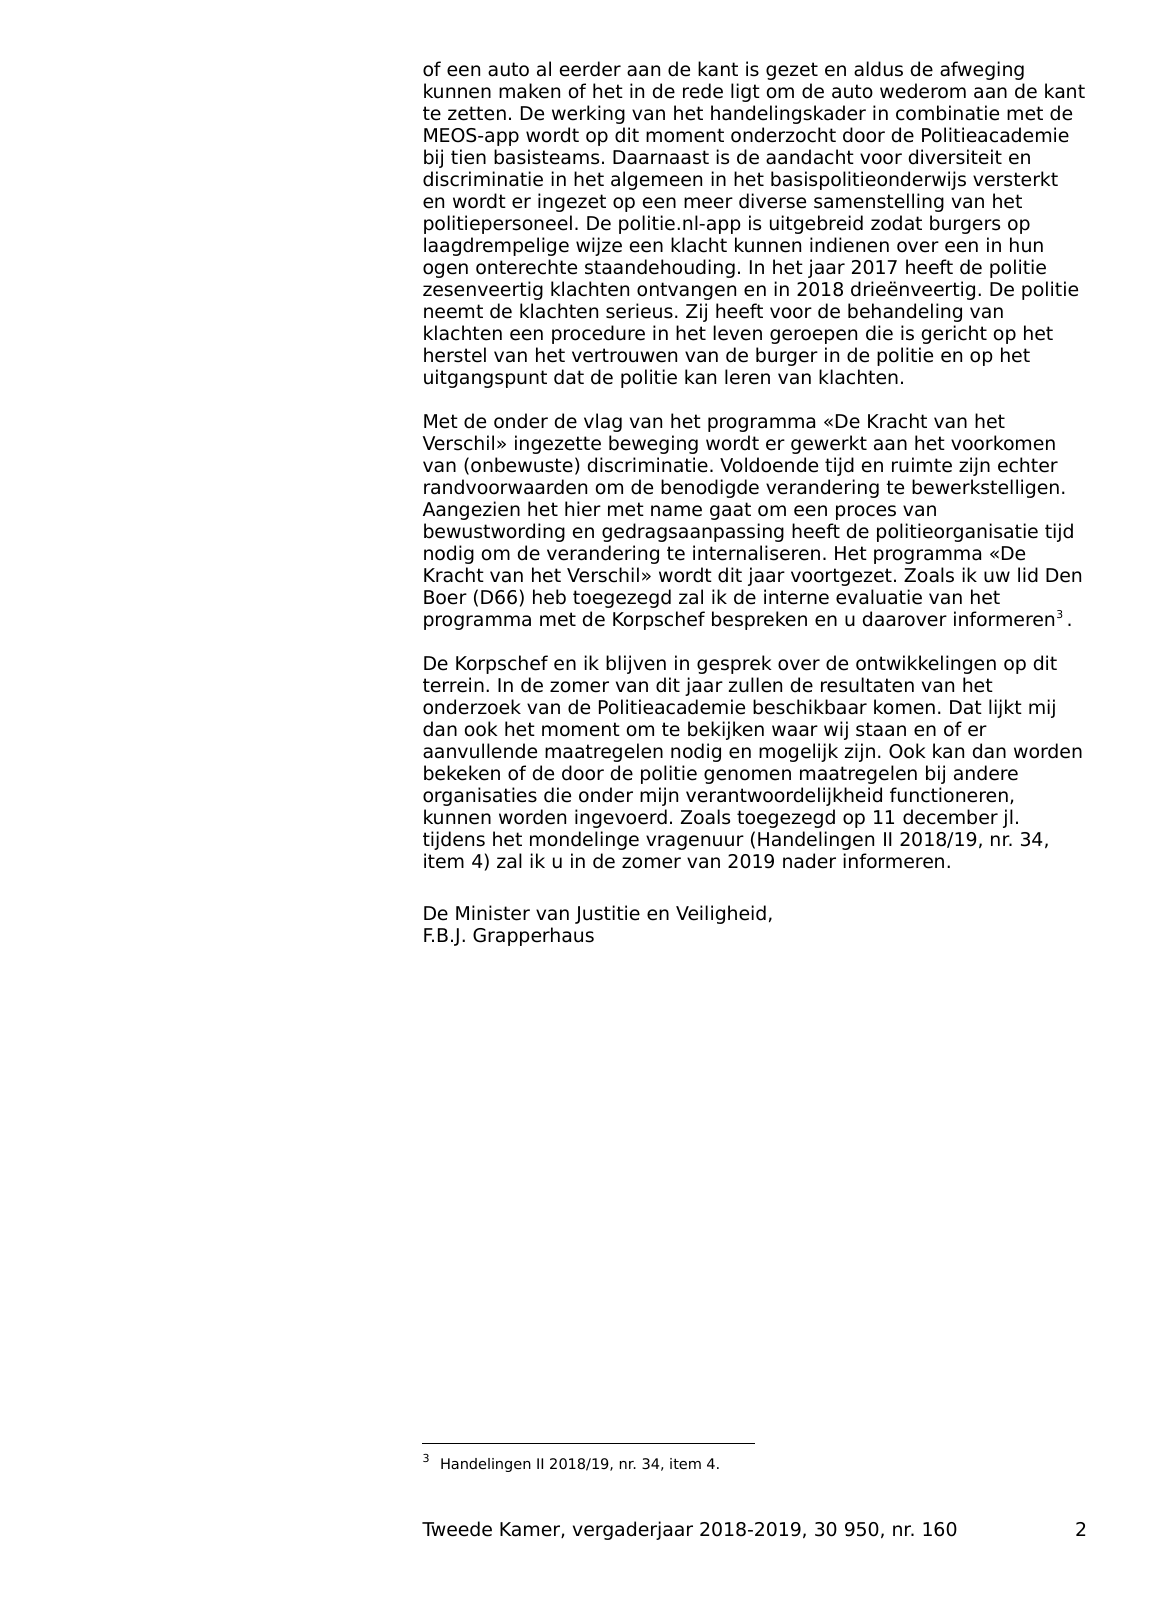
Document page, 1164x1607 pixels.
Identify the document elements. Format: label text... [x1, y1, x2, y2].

text De Korpschef en ik blijven in gesprek over de ontwikkelingen op dit terrein. In de zomer van dit jaar zullen de resultaten van het onderzoek van de Politieacademie beschikbaar komen. Dat lijkt mij dan ook het moment om te bekijken waar wij staan en of er aanvullende maatregelen nodig en mogelijk zijn. Ook kan dan worden bekeken of de door de politie genomen maatregelen bij andere organisaties die onder mijn verantwoordelijkheid functioneren, kunnen worden ingevoerd. Zoals toegezegd op 11 december jl. tijdens het mondelinge vragenuur (Handelingen II 2018/19, nr. 34, item 4) zal ik u in de zomer van 2019 nader informeren. [422, 653, 1087, 873]
text Handelingen II 2018/19, nr. 34, item 4. [422, 1452, 1087, 1474]
text Met de onder de vlag van het programma «De Kracht van het Verschil» ingezette beweging wordt er gewerkt aan het voorkomen van (onbewuste) discriminatie. Voldoende tijd en ruimte zijn echter randvoorwaarden om de benodigde verandering te bewerkstelligen. Aangezien het hier met name gaat om een proces van bewustwording en gedragsaanpassing heeft de politieorganisatie tijd nodig om de verandering te internaliseren. Het programma «De Kracht van het Verschil» wordt dit jaar voortgezet. Zoals ik uw lid Den Boer (D66) heb toegezegd zal ik de interne evaluatie van het programma met de Korpschef bespreken en u daarover informeren. [422, 411, 1087, 631]
text De Minister van Justitie en Veiligheid, F.B.J. Grapperhaus [422, 903, 1087, 947]
text of een auto al eerder aan de kant is gezet en aldus de afweging kunnen maken of het in de rede ligt om de auto wederom aan de kant te zetten. De werking van het handelingskader in combinatie met de MEOS-app wordt op dit moment onderzocht door de Politieacademie bij tien basisteams. Daarnaast is de aandacht voor diversiteit en discriminatie in het algemeen in het basispolitieonderwijs versterkt en wordt er ingezet op een meer diverse samenstelling van het politiepersoneel. De politie.nl-app is uitgebreid zodat burgers op laagdrempelige wijze een klacht kunnen indienen over een in hun ogen onterechte staandehouding. In het jaar 2017 heeft de politie zesenveertig klachten ontvangen en in 2018 drieënveertig. De politie neemt de klachten serieus. Zij heeft voor de behandeling van klachten een procedure in het leven geroepen die is gericht op het herstel van het vertrouwen van de burger in de politie en op het uitgangspunt dat de politie kan leren van klachten. [422, 59, 1087, 389]
